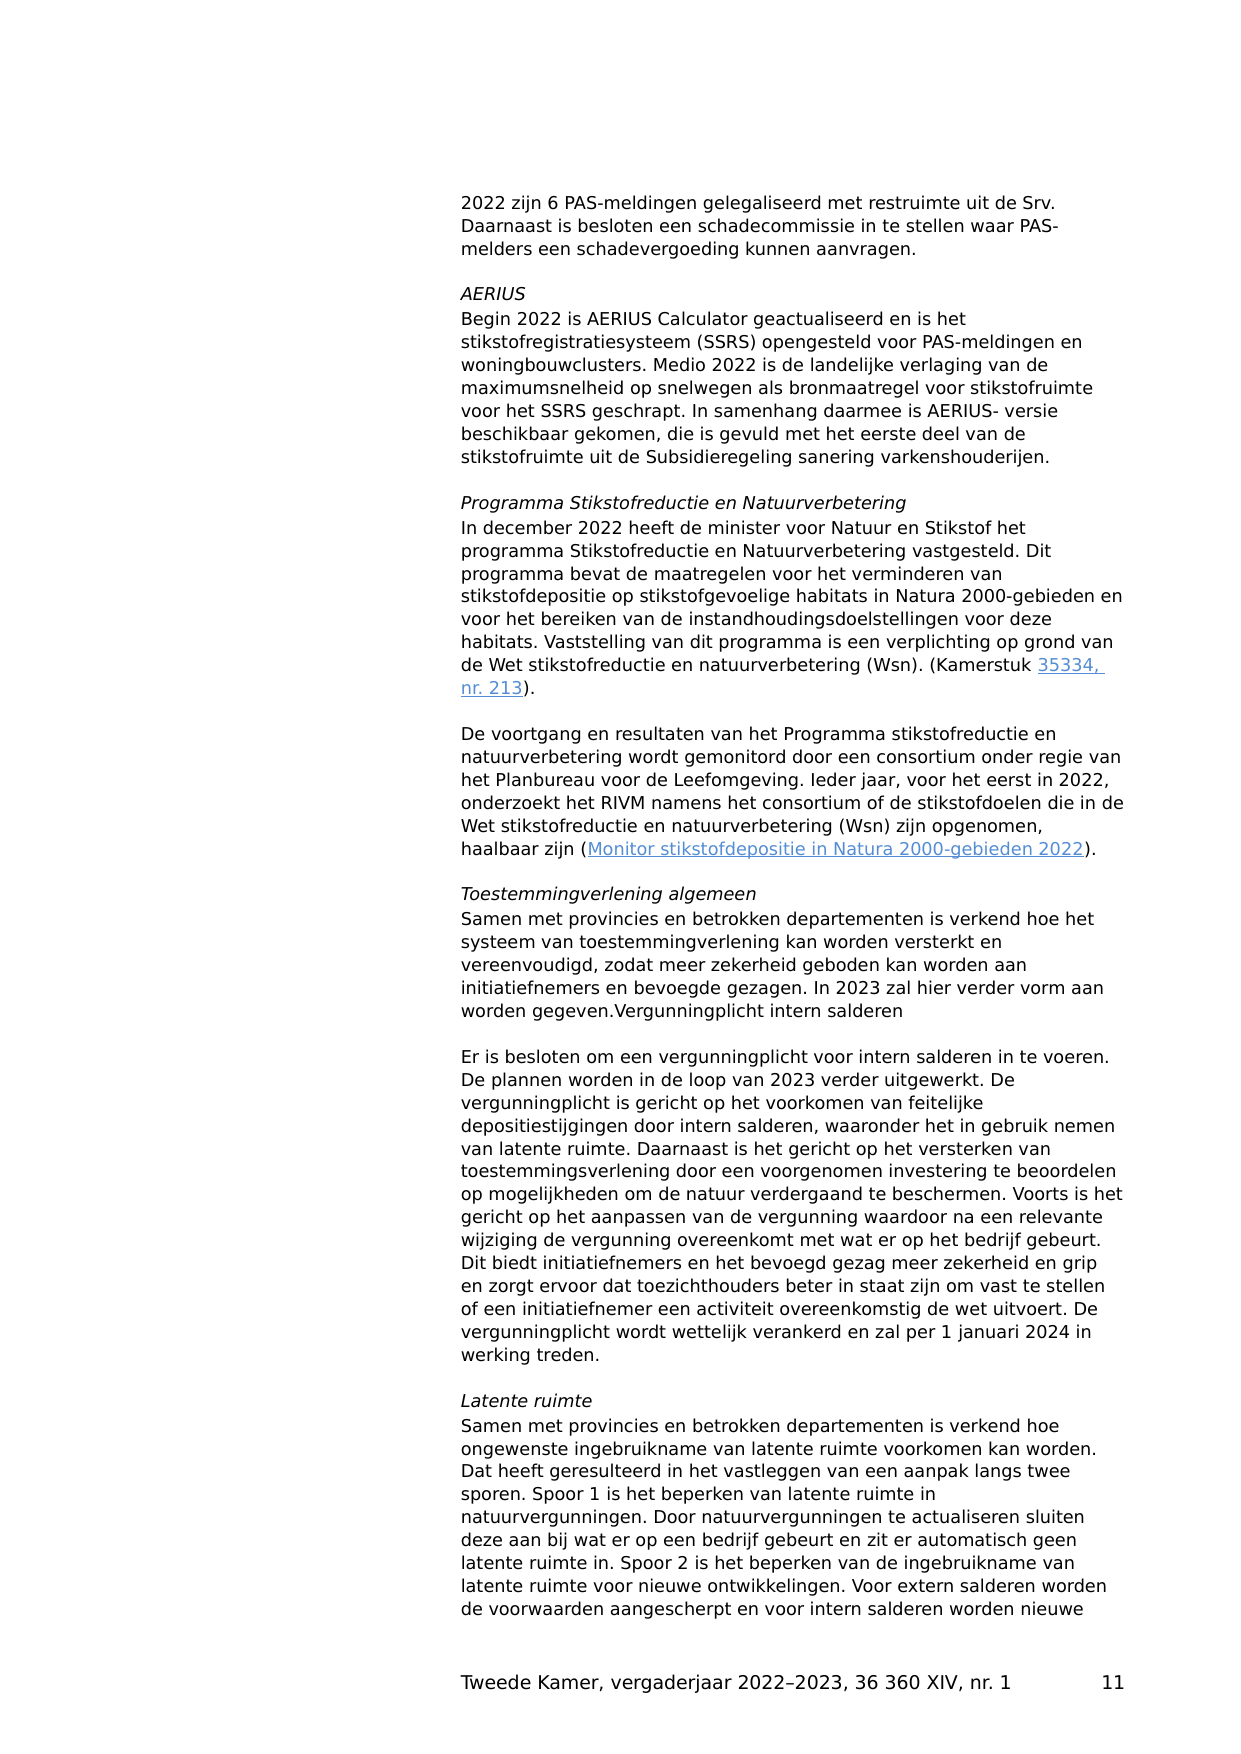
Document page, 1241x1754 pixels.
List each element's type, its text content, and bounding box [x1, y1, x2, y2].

text Programma Stikstofreductie en Natuurverbetering [461, 491, 1125, 514]
text Samen met provincies en betrokken departementen is verkend hoe het systeem van toestemmingverlening kan worden versterkt en vereenvoudigd, zodat meer zekerheid geboden kan worden aan initiatiefnemers en bevoegde gezagen. In 2023 zal hier verder vorm aan worden gegeven.Vergunningplicht intern salderen [461, 907, 1125, 1022]
text Latente ruimte [461, 1389, 1125, 1412]
text Er is besloten om een vergunningplicht voor intern salderen in te voeren. De plannen worden in de loop van 2023 verder uitgewerkt. De vergunningplicht is gericht op het voorkomen van feitelijke depositiestijgingen door intern salderen, waaronder het in gebruik nemen van latente ruimte. Daarnaast is het gericht op het versterken van toestemmingsverlening door een voorgenomen investering te beoordelen op mogelijkheden om de natuur verdergaand te beschermen. Voorts is het gericht op het aanpassen van de vergunning waardoor na een relevante wijziging de vergunning overeenkomt met wat er op het bedrijf gebeurt. Dit biedt initiatiefnemers en het bevoegd gezag meer zekerheid en grip en zorgt ervoor dat toezichthouders beter in staat zijn om vast te stellen of een initiatiefnemer een activiteit overeenkomstig de wet uitvoert. De vergunningplicht wordt wettelijk verankerd en zal per 1 januari 2024 in werking treden. [461, 1045, 1125, 1366]
text 2022 zijn 6 PAS-meldingen gelegaliseerd met restruimte uit de Srv. Daarnaast is besloten een schadecommissie in te stellen waar PAS-melders een schadevergoeding kunnen aanvragen. [461, 191, 1125, 259]
text In december 2022 heeft de minister voor Natuur en Stikstof het programma Stikstofreductie en Natuurverbetering vastgesteld. Dit programma bevat de maatregelen voor het verminderen van stikstofdepositie op stikstofgevoelige habitats in Natura 2000-gebieden en voor het bereiken van de instandhoudingsdoelstellingen voor deze habitats. Vaststelling van dit programma is een verplichting op grond van de Wet stikstofreductie en natuurverbetering (Wsn). (Kamerstuk 35334, nr. 213). [461, 516, 1125, 699]
text AERIUS [461, 282, 1125, 305]
text Begin 2022 is AERIUS Calculator geactualiseerd en is het stikstofregistratiesysteem (SSRS) opengesteld voor PAS-meldingen en woningbouwclusters. Medio 2022 is de landelijke verlaging van de maximumsnelheid op snelwegen als bronmaatregel voor stikstofruimte voor het SSRS geschrapt. In samenhang daarmee is AERIUS- versie beschikbaar gekomen, die is gevuld met het eerste deel van de stikstofruimte uit de Subsidieregeling sanering varkenshouderijen. [461, 307, 1125, 468]
text Toestemmingverlening algemeen [461, 882, 1125, 905]
text Samen met provincies en betrokken departementen is verkend hoe ongewenste ingebruikname van latente ruimte voorkomen kan worden. Dat heeft geresulteerd in het vastleggen van een aanpak langs twee sporen. Spoor 1 is het beperken van latente ruimte in natuurvergunningen. Door natuurvergunningen te actualiseren sluiten deze aan bij wat er op een bedrijf gebeurt en zit er automatisch geen latente ruimte in. Spoor 2 is het beperken van de ingebruikname van latente ruimte voor nieuwe ontwikkelingen. Voor extern salderen worden de voorwaarden aangescherpt en voor intern salderen worden nieuwe [461, 1414, 1125, 1620]
text De voortgang en resultaten van het Programma stikstofreductie en natuurverbetering wordt gemonitord door een consortium onder regie van het Planbureau voor de Leefomgeving. Ieder jaar, voor het eerst in 2022, onderzoekt het RIVM namens het consortium of de stikstofdoelen die in de Wet stikstofreductie en natuurverbetering (Wsn) zijn opgenomen, haalbaar zijn (Monitor stikstofdepositie in Natura 2000-gebieden 2022). [461, 722, 1125, 859]
